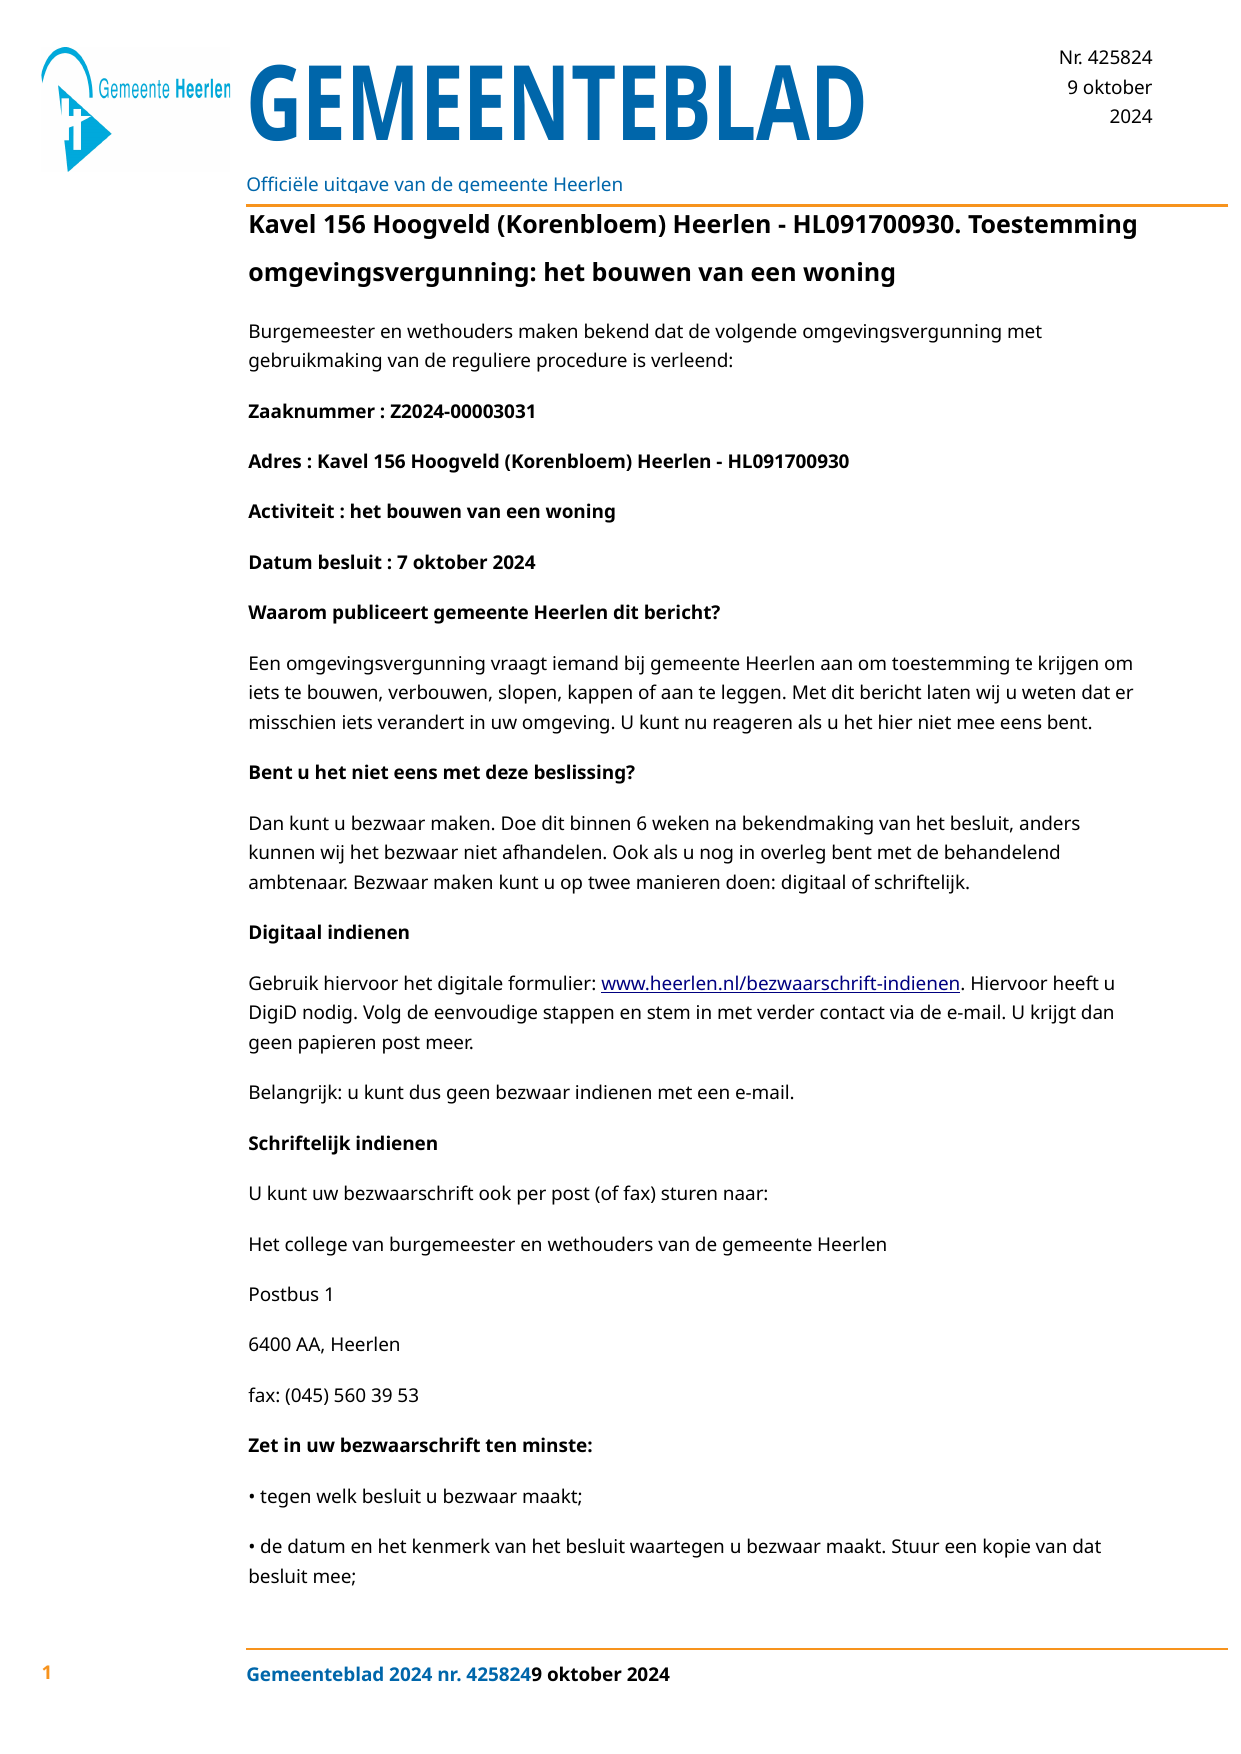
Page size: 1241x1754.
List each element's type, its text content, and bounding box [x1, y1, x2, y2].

text Postbus 1 [248, 1281, 1152, 1307]
text Datum besluit : 7 oktober 2024 [248, 549, 1152, 575]
text Digitaal indienen [248, 919, 1152, 945]
text Bent u het niet eens met deze beslissing? [248, 759, 1152, 785]
text U kunt uw bezwaarschrift ook per post (of fax) sturen naar: [248, 1180, 1152, 1206]
text 6400 AA, Heerlen [248, 1332, 1152, 1357]
text Burgemeester en wethouders maken bekend dat de volgende omgevingsvergunning met gebruikmaking van de reguliere procedure is verleend: [248, 318, 1152, 373]
text Zaaknummer : Z2024-00003031 [248, 398, 1152, 424]
picture [41, 47, 231, 172]
text Een omgevingsvergunning vraagt iemand bij gemeente Heerlen aan om toestemming te krijgen om iets te bouwen, verbouwen, slopen, kappen of aan te leggen. Met dit bericht laten wij u weten dat er misschien iets verandert in uw omgeving. U kunt nu reageren als u het hier niet mee eens bent. [248, 650, 1152, 735]
picture [41, 47, 59, 70]
text fax: (045) 560 39 53 [248, 1382, 1152, 1408]
text Schriftelijk indienen [248, 1130, 1152, 1156]
text Adres : Kavel 156 Hoogveld (Korenbloem) Heerlen - HL091700930 [248, 448, 1152, 474]
text Kavel 156 Hoogveld (Korenbloem) Heerlen - HL091700930. Toestemming omgevingsvergunning: het bouwen van een woning [248, 207, 1152, 288]
text Gebruik hiervoor het digitale formulier: www.heerlen.nl/bezwaarschrift-indienen. Hiervoor heeft u DigiD nodig. Volg de eenvoudige stappen en stem in met verder contact via de e-mail. U krijgt dan geen papieren post meer. [248, 970, 1152, 1055]
text Belangrijk: u kunt dus geen bezwaar indienen met een e-mail. [248, 1079, 1152, 1105]
text • tegen welk besluit u bezwaar maakt; [248, 1483, 1152, 1509]
text Dan kunt u bezwaar maken. Doe dit binnen 6 weken na bekendmaking van het besluit, anders kunnen wij het bezwaar niet afhandelen. Ook als u nog in overleg bent met de behandelend ambtenaar. Bezwaar maken kunt u op twee manieren doen: digitaal of schriftelijk. [248, 810, 1152, 895]
text • de datum en het kenmerk van het besluit waartegen u bezwaar maakt. Stuur een kopie van dat besluit mee; [248, 1533, 1152, 1589]
text Activiteit : het bouwen van een woning [248, 499, 1152, 524]
text Het college van burgemeester en wethouders van de gemeente Heerlen [248, 1231, 1152, 1257]
text Zet in uw bezwaarschrift ten minste: [248, 1432, 1152, 1458]
text Waarom publiceert gemeente Heerlen dit bericht? [248, 599, 1152, 625]
